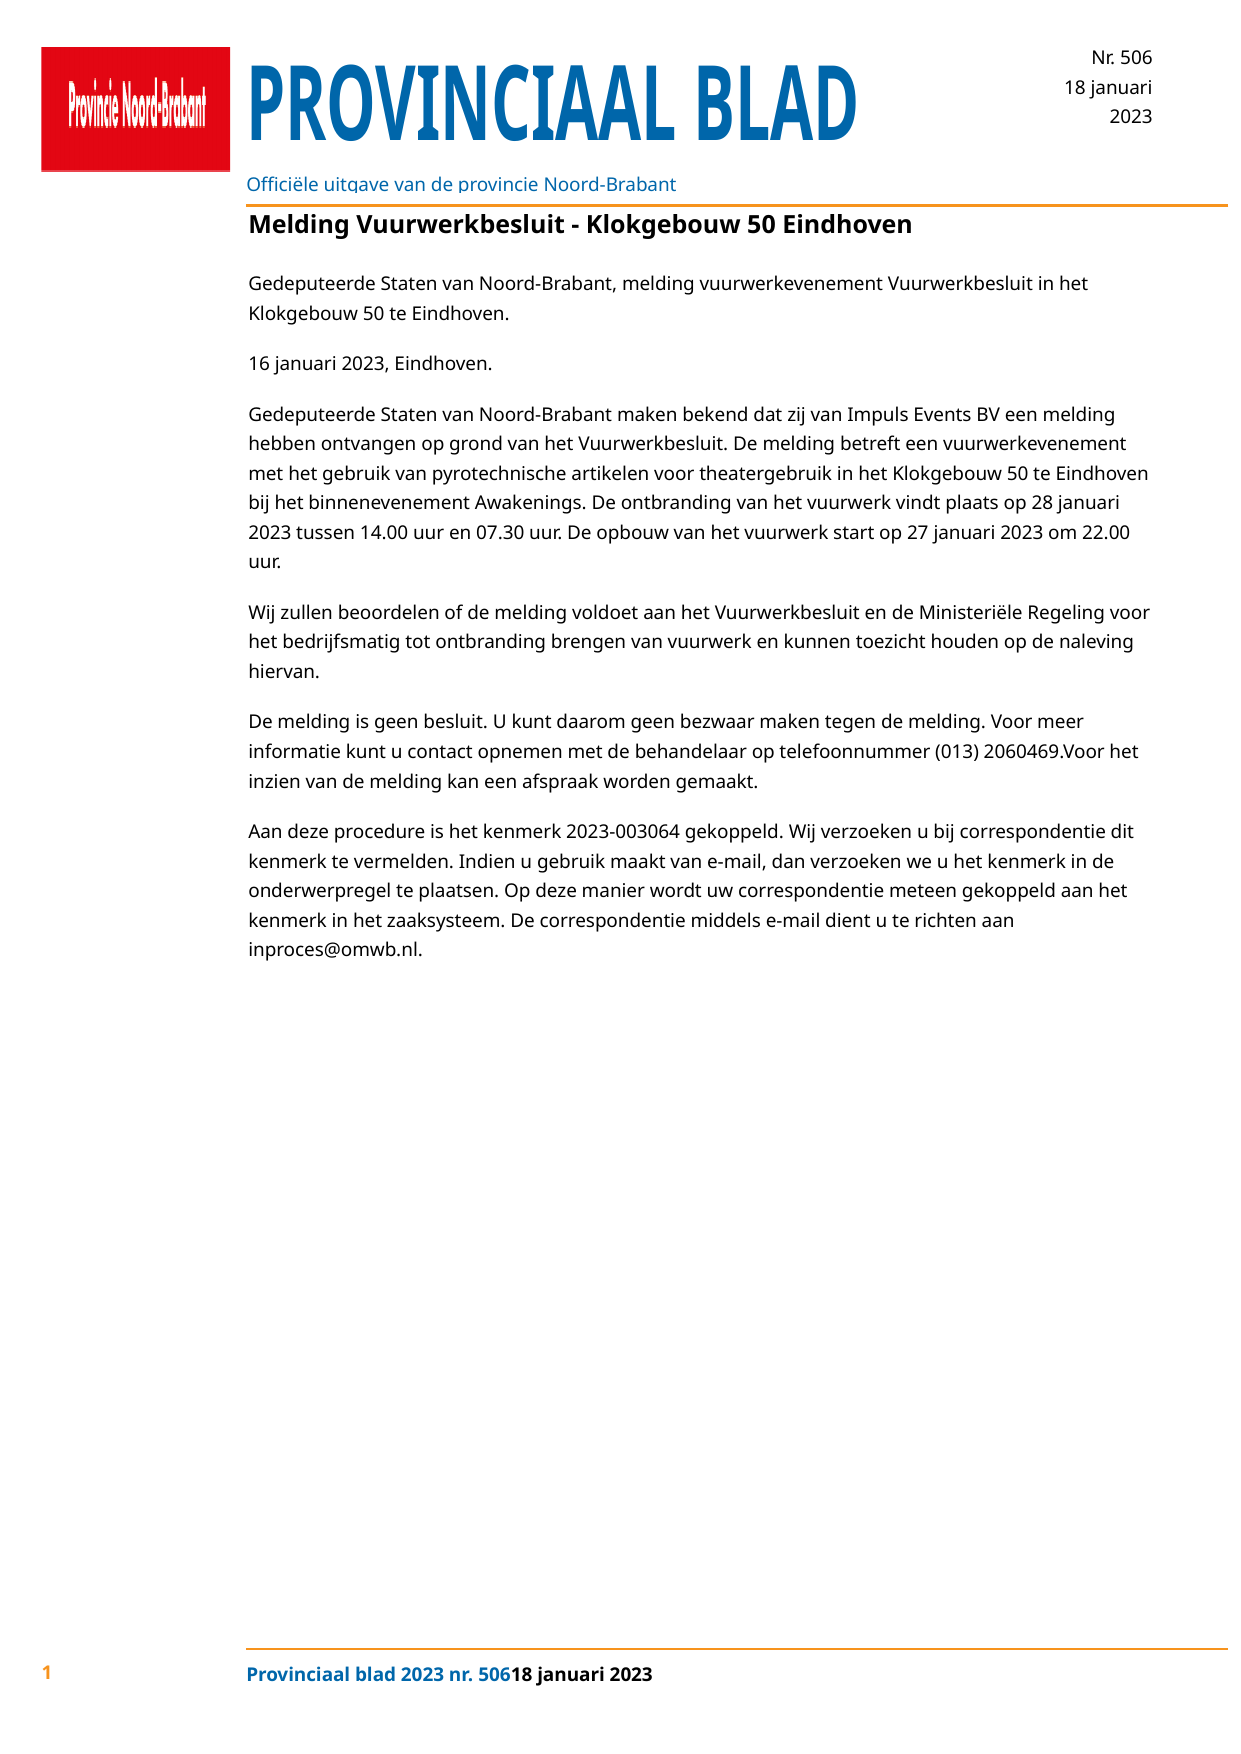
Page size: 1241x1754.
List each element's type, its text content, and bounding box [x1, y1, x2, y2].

text Wij zullen beoordelen of de melding voldoet aan het Vuurwerkbesluit en de Ministeriële Regeling voor het bedrijfsmatig tot ontbranding brengen van vuurwerk en kunnen toezicht houden op de naleving hiervan. [248, 599, 1152, 684]
text Gedeputeerde Staten van Noord-Brabant maken bekend dat zij van Impuls Events BV een melding hebben ontvangen op grond van het Vuurwerkbesluit. De melding betreft een vuurwerkevenement met het gebruik van pyrotechnische artikelen voor theatergebruik in het Klokgebouw 50 te Eindhoven bij het binnenevenement Awakenings. De ontbranding van het vuurwerk vindt plaats op 28 januari 2023 tussen 14.00 uur en 07.30 uur. De opbouw van het vuurwerk start op 27 januari 2023 om 22.00 uur. [248, 401, 1152, 574]
text 16 januari 2023, Eindhoven. [248, 350, 1152, 376]
text De melding is geen besluit. U kunt daarom geen bezwaar maken tegen de melding. Voor meer informatie kunt u contact opnemen met de behandelaar op telefoonnummer (013) 2060469.Voor het inzien van de melding kan een afspraak worden gemaakt. [248, 709, 1152, 793]
text Gedeputeerde Staten van Noord-Brabant, melding vuurwerkevenement Vuurwerkbesluit in het Klokgebouw 50 te Eindhoven. [248, 270, 1152, 326]
text Aan deze procedure is het kenmerk 2023-003064 gekoppeld. Wij verzoeken u bij correspondentie dit kenmerk te vermelden. Indien u gebruik maakt van e-mail, dan verzoeken we u het kenmerk in de onderwerpregel te plaatsen. Op deze manier wordt uw correspondentie meteen gekoppeld aan het kenmerk in het zaaksysteem. De correspondentie middels e-mail dient u te richten aan inproces@omwb.nl. [248, 818, 1152, 962]
text Melding Vuurwerkbesluit - Klokgebouw 50 Eindhoven [248, 207, 1152, 241]
picture [41, 47, 231, 172]
